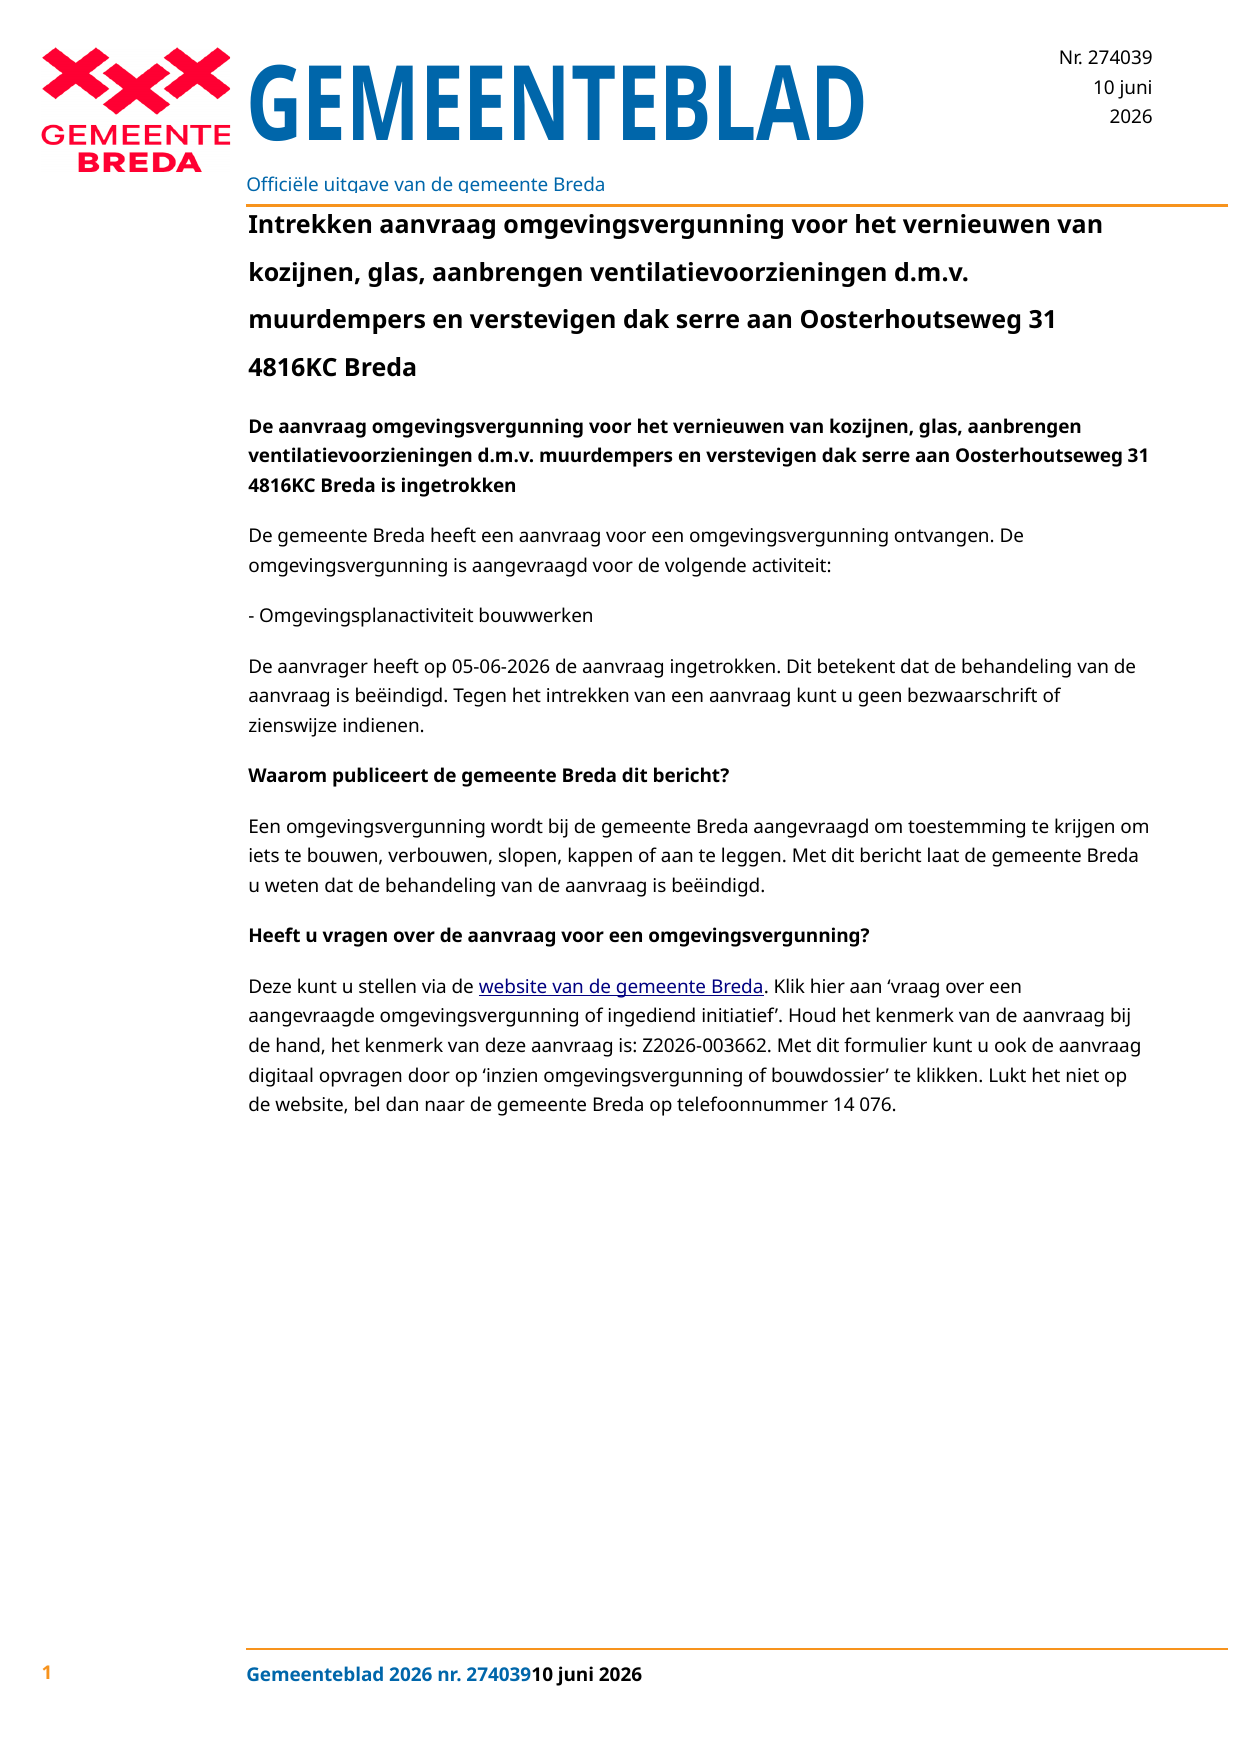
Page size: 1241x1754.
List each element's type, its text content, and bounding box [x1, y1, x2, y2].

text Deze kunt u stellen via de website van de gemeente Breda. Klik hier aan ‘vraag over een aangevraagde omgevingsvergunning of ingediend initiatief’. Houd het kenmerk van de aanvraag bij de hand, het kenmerk van deze aanvraag is: Z2026-003662. Met dit formulier kunt u ook de aanvraag digitaal opvragen door op ‘inzien omgevingsvergunning of bouwdossier’ te klikken. Lukt het niet op de website, bel dan naar de gemeente Breda op telefoonnummer 14 076. [248, 973, 1152, 1117]
picture [41, 47, 231, 172]
text De gemeente Breda heeft een aanvraag voor een omgevingsvergunning ontvangen. De omgevingsvergunning is aangevraagd voor de volgende activiteit: [248, 523, 1152, 578]
text Waarom publiceert de gemeente Breda dit bericht? [248, 763, 1152, 788]
text De aanvraag omgevingsvergunning voor het vernieuwen van kozijnen, glas, aanbrengen ventilatievoorzieningen d.m.v. muurdempers en verstevigen dak serre aan Oosterhoutseweg 31 4816KC Breda is ingetrokken [248, 413, 1152, 498]
text Een omgevingsvergunning wordt bij de gemeente Breda aangevraagd om toestemming te krijgen om iets te bouwen, verbouwen, slopen, kappen of aan te leggen. Met dit bericht laat de gemeente Breda u weten dat de behandeling van de aanvraag is beëindigd. [248, 813, 1152, 898]
text - Omgevingsplanactiviteit bouwwerken [248, 603, 1152, 628]
text Heeft u vragen over de aanvraag voor een omgevingsvergunning? [248, 923, 1152, 948]
text Intrekken aanvraag omgevingsvergunning voor het vernieuwen van kozijnen, glas, aanbrengen ventilatievoorzieningen d.m.v. muurdempers en verstevigen dak serre aan Oosterhoutseweg 31 4816KC Breda [248, 207, 1152, 384]
text De aanvrager heeft op 05-06-2026 de aanvraag ingetrokken. Dit betekent dat de behandeling van de aanvraag is beëindigd. Tegen het intrekken van een aanvraag kunt u geen bezwaarschrift of zienswijze indienen. [248, 653, 1152, 738]
